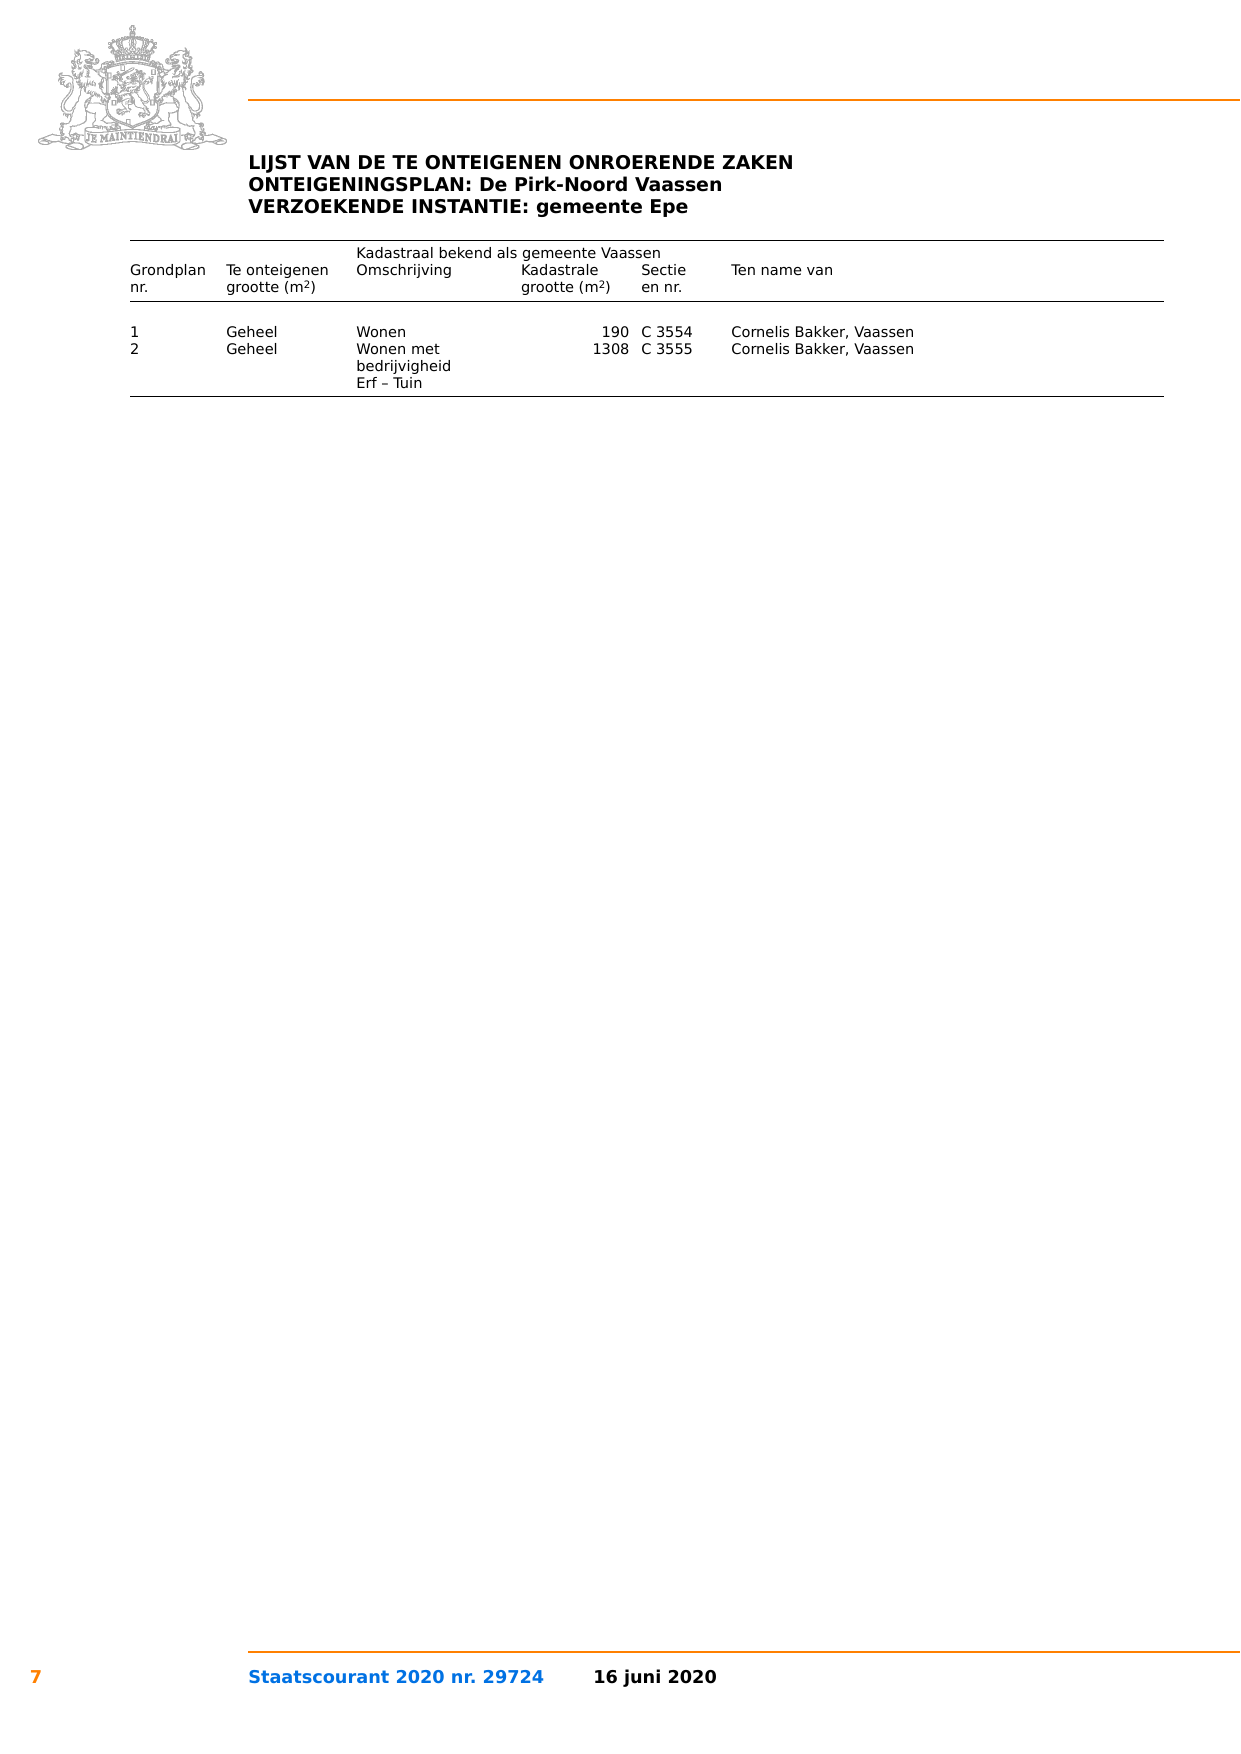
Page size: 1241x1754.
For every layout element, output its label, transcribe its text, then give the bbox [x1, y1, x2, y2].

picture [38, 25, 227, 150]
table_cell 1 [130, 324, 220, 341]
table_cell Grondplan nr. [130, 262, 220, 301]
table_cell Geheel [220, 324, 350, 341]
table_header Kadastraal bekend als gemeente Vaassen [350, 241, 1163, 262]
table_cell 190 [515, 324, 635, 341]
table_header [130, 241, 350, 262]
table_cell [635, 302, 725, 324]
text ONTEIGENINGSPLAN: De Pirk-Noord Vaassen [248, 174, 1163, 196]
table_cell Wonen [350, 324, 515, 341]
text VERZOEKENDE INSTANTIE: gemeente Epe [248, 196, 1163, 218]
table_cell Geheel [220, 341, 350, 396]
text LIJST VAN DE TE ONTEIGENEN ONROERENDE ZAKEN [248, 152, 1163, 174]
table_cell C 3554 [635, 324, 725, 341]
table_cell Te onteigenen grootte (m2) [220, 262, 350, 301]
table_cell [350, 302, 515, 324]
table_cell Wonen met bedrijvigheid Erf – Tuin [350, 341, 515, 396]
table_cell Ten name van [725, 262, 1163, 301]
table_cell C 3555 [635, 341, 725, 396]
table_cell [515, 302, 635, 324]
table_cell 1308 [515, 341, 635, 396]
table_cell Cornelis Bakker, Vaassen [725, 341, 1163, 396]
table_cell Cornelis Bakker, Vaassen [725, 324, 1163, 341]
table_cell [725, 302, 1163, 324]
table_cell [130, 302, 220, 324]
table_cell Kadastrale grootte (m2) [515, 262, 635, 301]
table_cell [220, 302, 350, 324]
table_cell 2 [130, 341, 220, 396]
table_cell Omschrijving [350, 262, 515, 301]
table_cell Sectie en nr. [635, 262, 725, 301]
